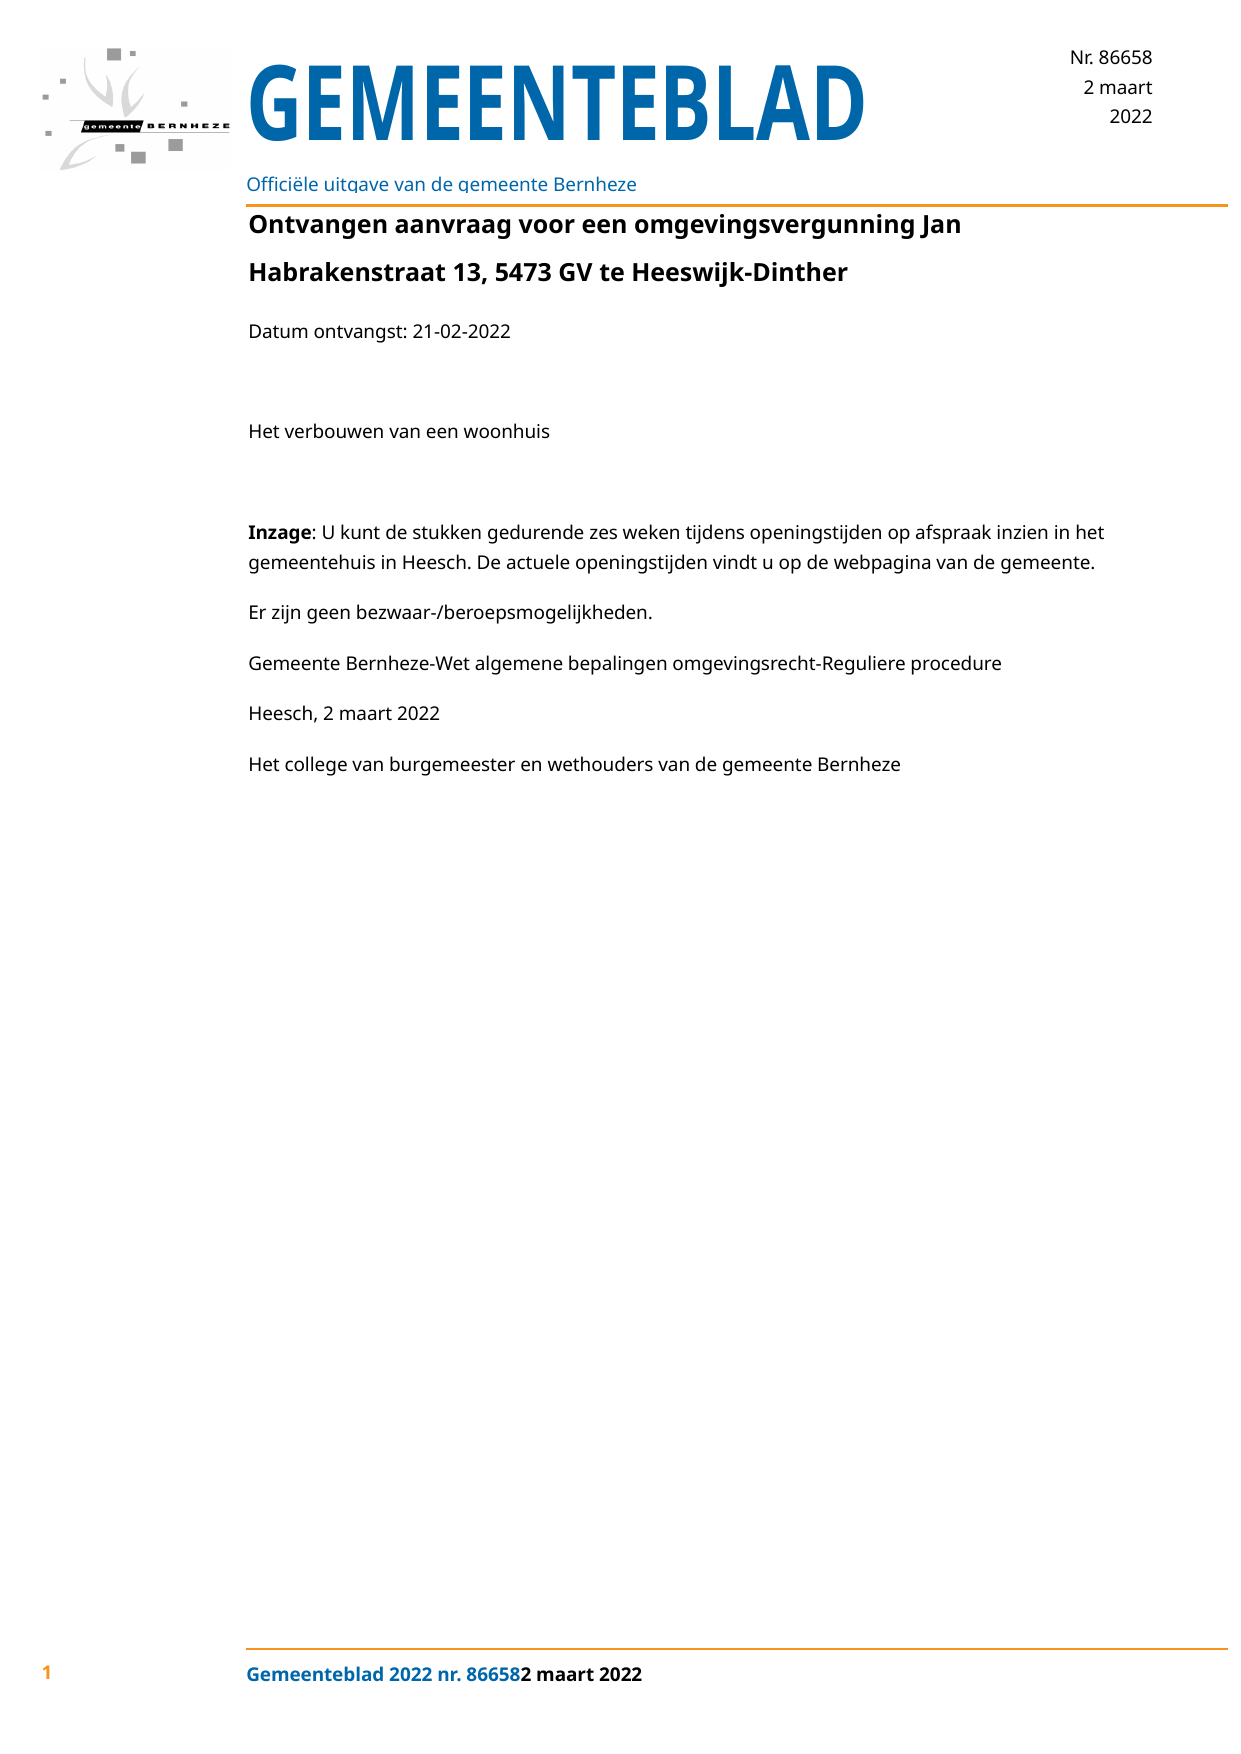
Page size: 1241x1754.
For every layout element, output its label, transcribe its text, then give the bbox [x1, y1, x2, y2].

text Inzage: U kunt de stukken gedurende zes weken tijdens openingstijden op afspraak inzien in het gemeentehuis in Heesch. De actuele openingstijden vindt u op de webpagina van de gemeente. [248, 519, 1152, 575]
text Ontvangen aanvraag voor een omgevingsvergunning Jan Habrakenstraat 13, 5473 GV te Heeswijk-Dinther [248, 207, 1152, 288]
text Heesch, 2 maart 2022 [248, 700, 1152, 726]
text Gemeente Bernheze-Wet algemene bepalingen omgevingsrecht-Reguliere procedure [248, 650, 1152, 676]
text Er zijn geen bezwaar-/beroepsmogelijkheden. [248, 599, 1152, 625]
text Het college van burgemeester en wethouders van de gemeente Bernheze [248, 751, 1152, 777]
picture [41, 47, 231, 172]
text Het verbouwen van een woonhuis [248, 419, 1152, 444]
text Datum ontvangst: 21-02-2022 [248, 318, 1152, 344]
